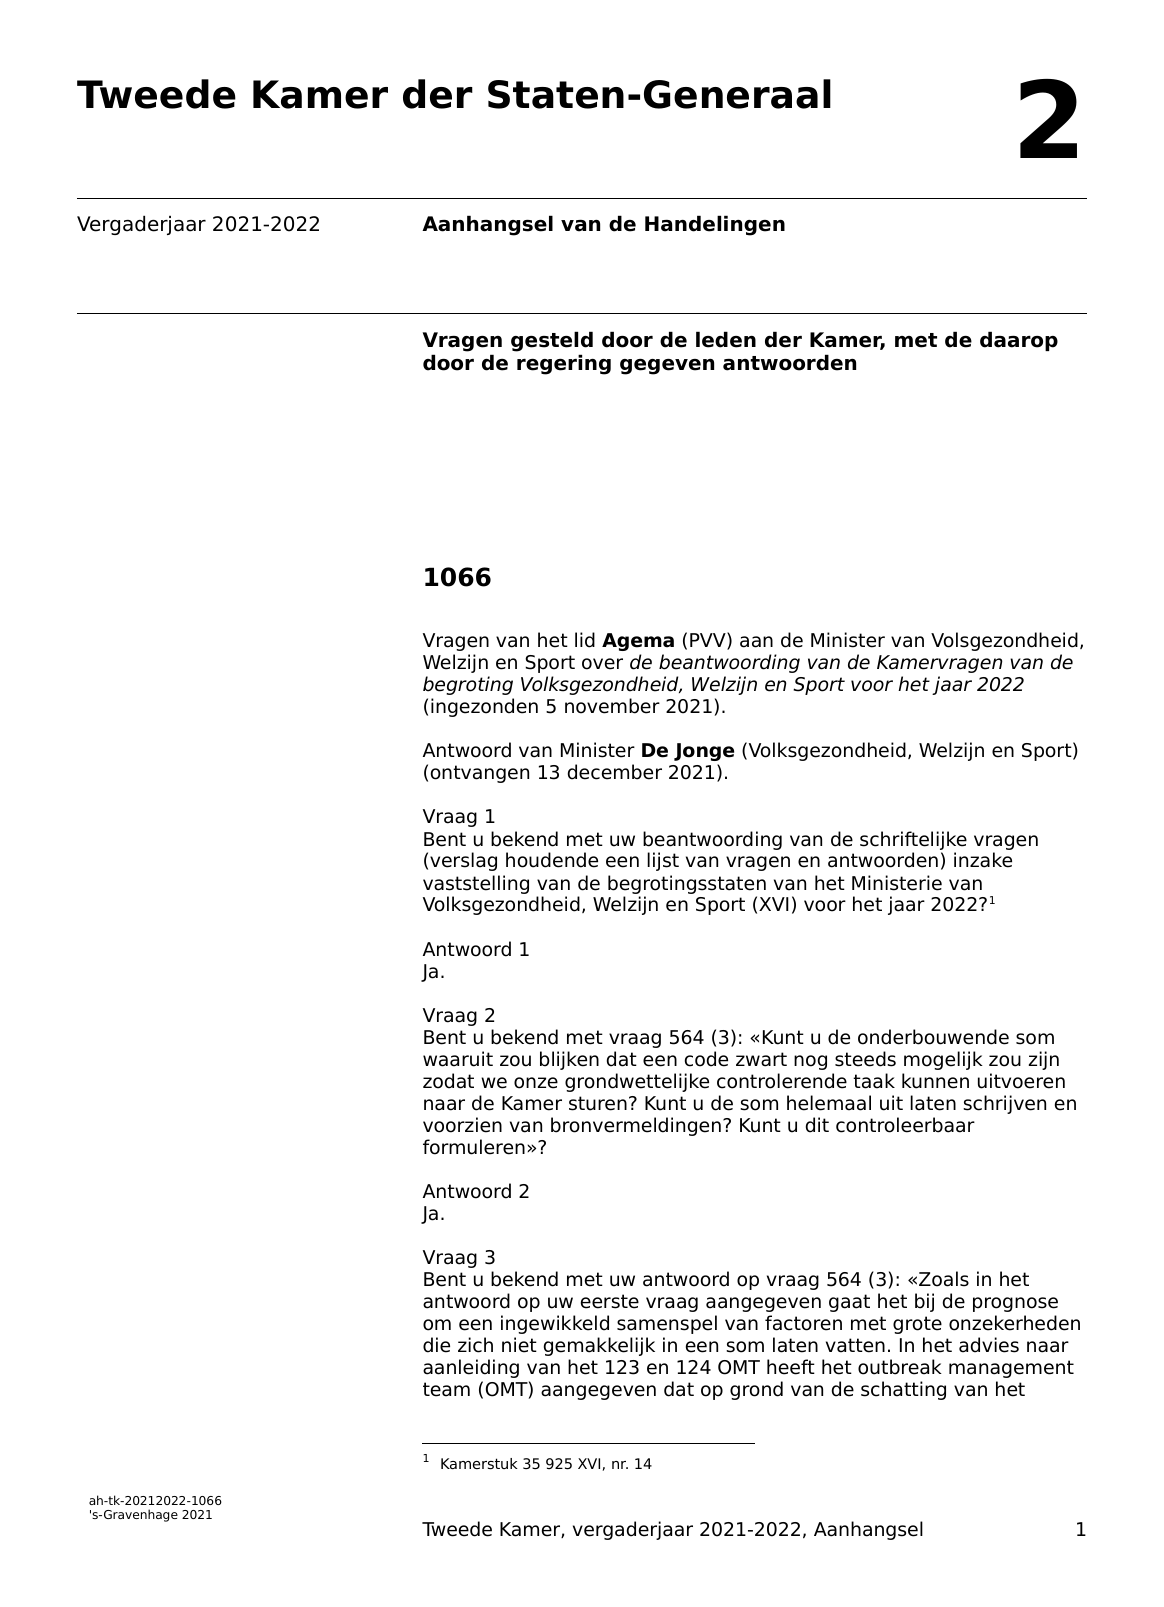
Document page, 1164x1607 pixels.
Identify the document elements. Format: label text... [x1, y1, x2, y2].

text Ja. [422, 1203, 1087, 1225]
table_header Tweede Kamer der Staten-Generaal [77, 59, 886, 198]
table_cell [77, 314, 422, 375]
text Vragen van het lid Agema (PVV) aan de Minister van Volsgezondheid, Welzijn en Sport over de beantwoording van de Kamervragen van de begroting Volksgezondheid, Welzijn en Sport voor het jaar 2022 (ingezonden 5 november 2021). [422, 630, 1087, 718]
table_cell Vragen gesteld door de leden der Kamer, met de daarop door de regering gegeven antwoorden [422, 314, 1087, 375]
text Bent u bekend met vraag 564 (3): «Kunt u de onderbouwende som waaruit zou blijken dat een code zwart nog steeds mogelijk zou zijn zodat we onze grondwettelijke controlerende taak kunnen uitvoeren naar de Kamer sturen? Kunt u de som helemaal uit laten schrijven en voorzien van bronvermeldingen? Kunt u dit controleerbaar formuleren»? [422, 1027, 1087, 1158]
text Vraag 2 [422, 1005, 1087, 1027]
table_header 2 [886, 59, 1087, 198]
text 1066 [422, 563, 1087, 592]
text Antwoord 1 [422, 938, 1087, 961]
table_cell Aanhangsel van de Handelingen [422, 199, 1087, 313]
text Kamerstuk 35 925 XVI, nr. 14 [422, 1452, 1087, 1474]
text 's-Gravenhage 2021 [88, 1508, 323, 1522]
text Ja. [422, 961, 1087, 982]
text Antwoord van Minister De Jonge (Volksgezondheid, Welzijn en Sport) (ontvangen 13 december 2021). [422, 740, 1087, 784]
text ah-tk-20212022-1066 [88, 1494, 323, 1508]
text Bent u bekend met uw antwoord op vraag 564 (3): «Zoals in het antwoord op uw eerste vraag aangegeven gaat het bij de prognose om een ingewikkeld samenspel van factoren met grote onzekerheden die zich niet gemakkelijk in een som laten vatten. In het advies naar aanleiding van het 123 en 124 OMT heeft het outbreak management team (OMT) aangegeven dat op grond van de schatting van het [422, 1269, 1087, 1401]
table_cell Vergaderjaar 2021-2022 [77, 199, 422, 313]
text Vraag 1 [422, 806, 1087, 828]
text Bent u bekend met uw beantwoording van de schriftelijke vragen (verslag houdende een lijst van vragen en antwoorden) inzake vaststelling van de begrotingsstaten van het Ministerie van Volksgezondheid, Welzijn en Sport (XVI) voor het jaar 2022? [422, 828, 1087, 916]
text Vraag 3 [422, 1247, 1087, 1269]
text Antwoord 2 [422, 1181, 1087, 1203]
